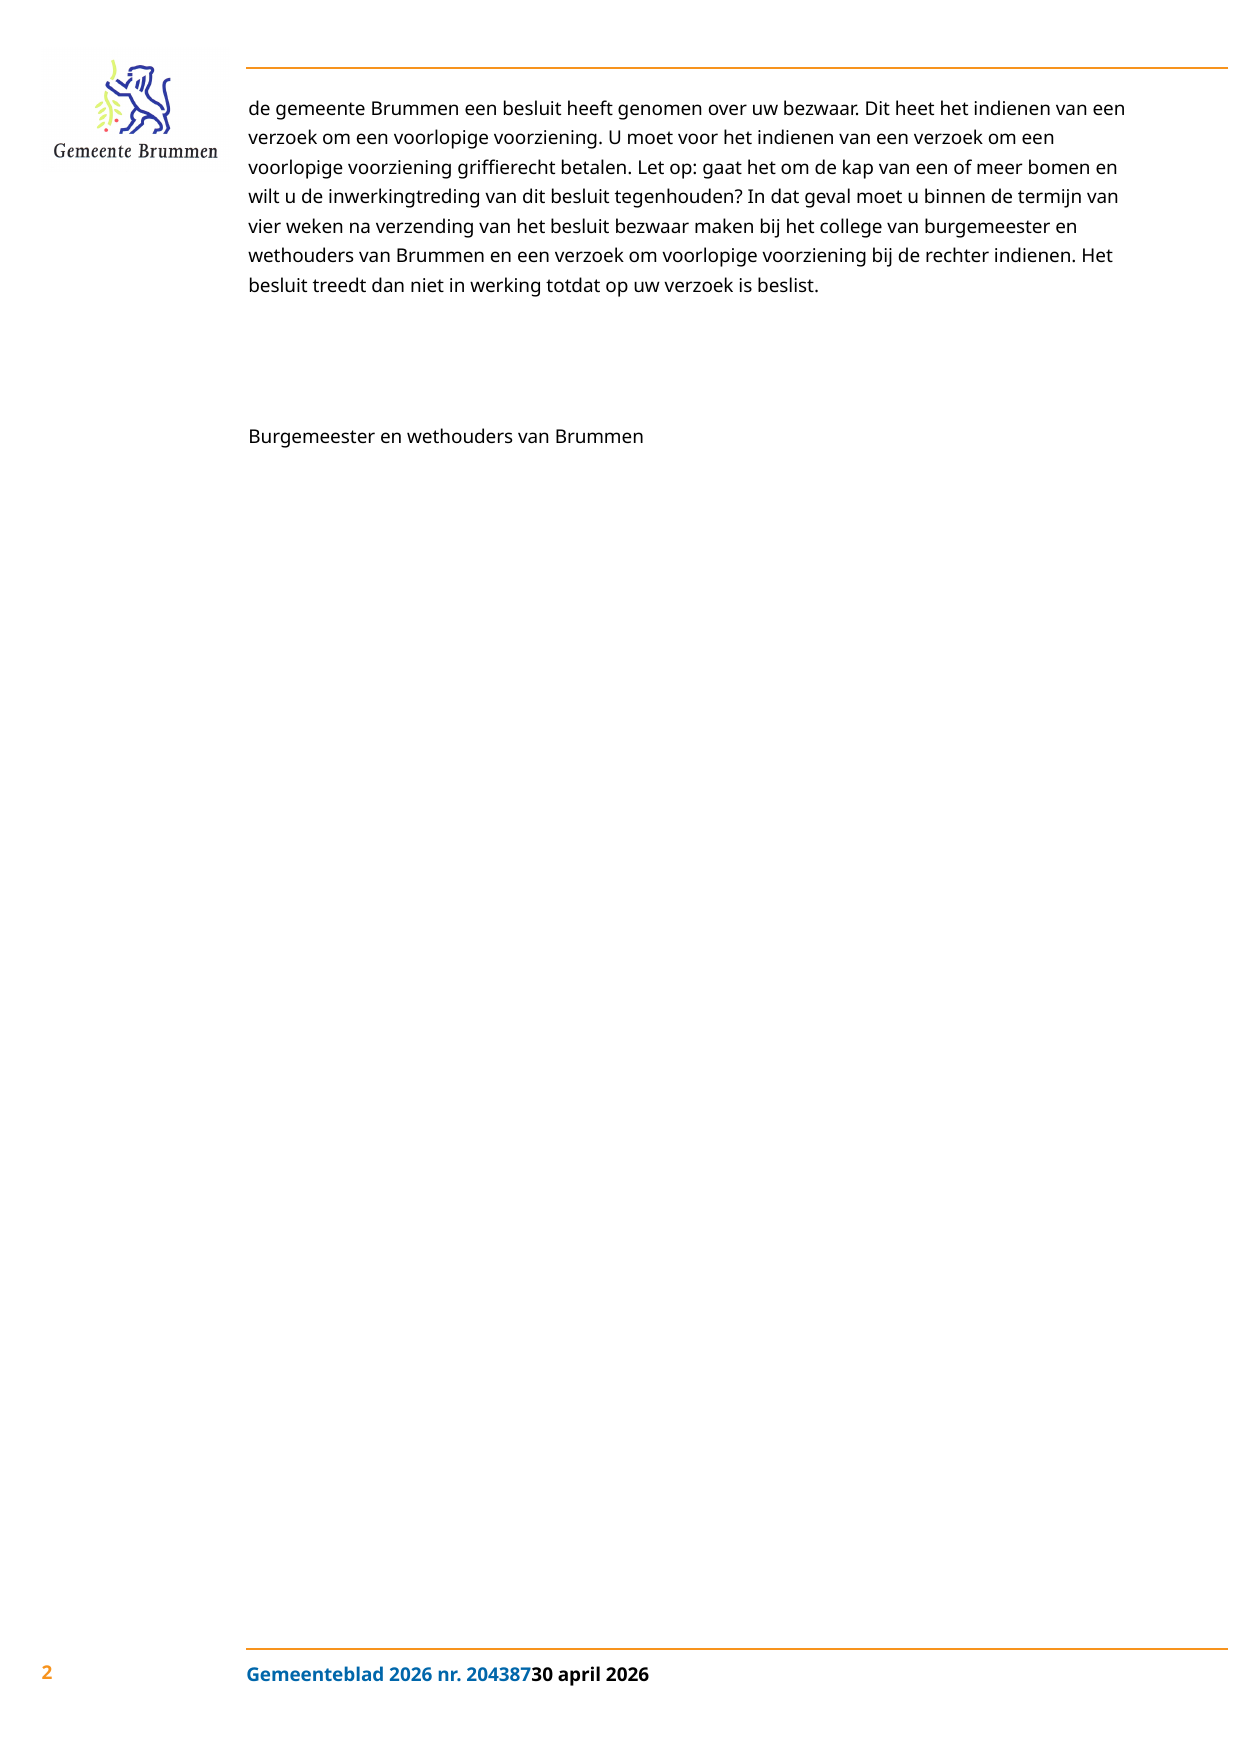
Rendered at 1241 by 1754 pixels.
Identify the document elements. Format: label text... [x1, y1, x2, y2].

picture [41, 47, 231, 172]
text de gemeente Brummen een besluit heeft genomen over uw bezwaar. Dit heet het indienen van een verzoek om een voorlopige voorziening. U moet voor het indienen van een verzoek om een voorlopige voorziening griffierecht betalen. Let op: gaat het om de kap van een of meer bomen en wilt u de inwerkingtreding van dit besluit tegenhouden? In dat geval moet u binnen de termijn van vier weken na verzending van het besluit bezwaar maken bij het college van burgemeester en wethouders van Brummen en een verzoek om voorlopige voorziening bij de rechter indienen. Het besluit treedt dan niet in werking totdat op uw verzoek is beslist. [248, 95, 1152, 298]
text Burgemeester en wethouders van Brummen [248, 423, 1152, 449]
